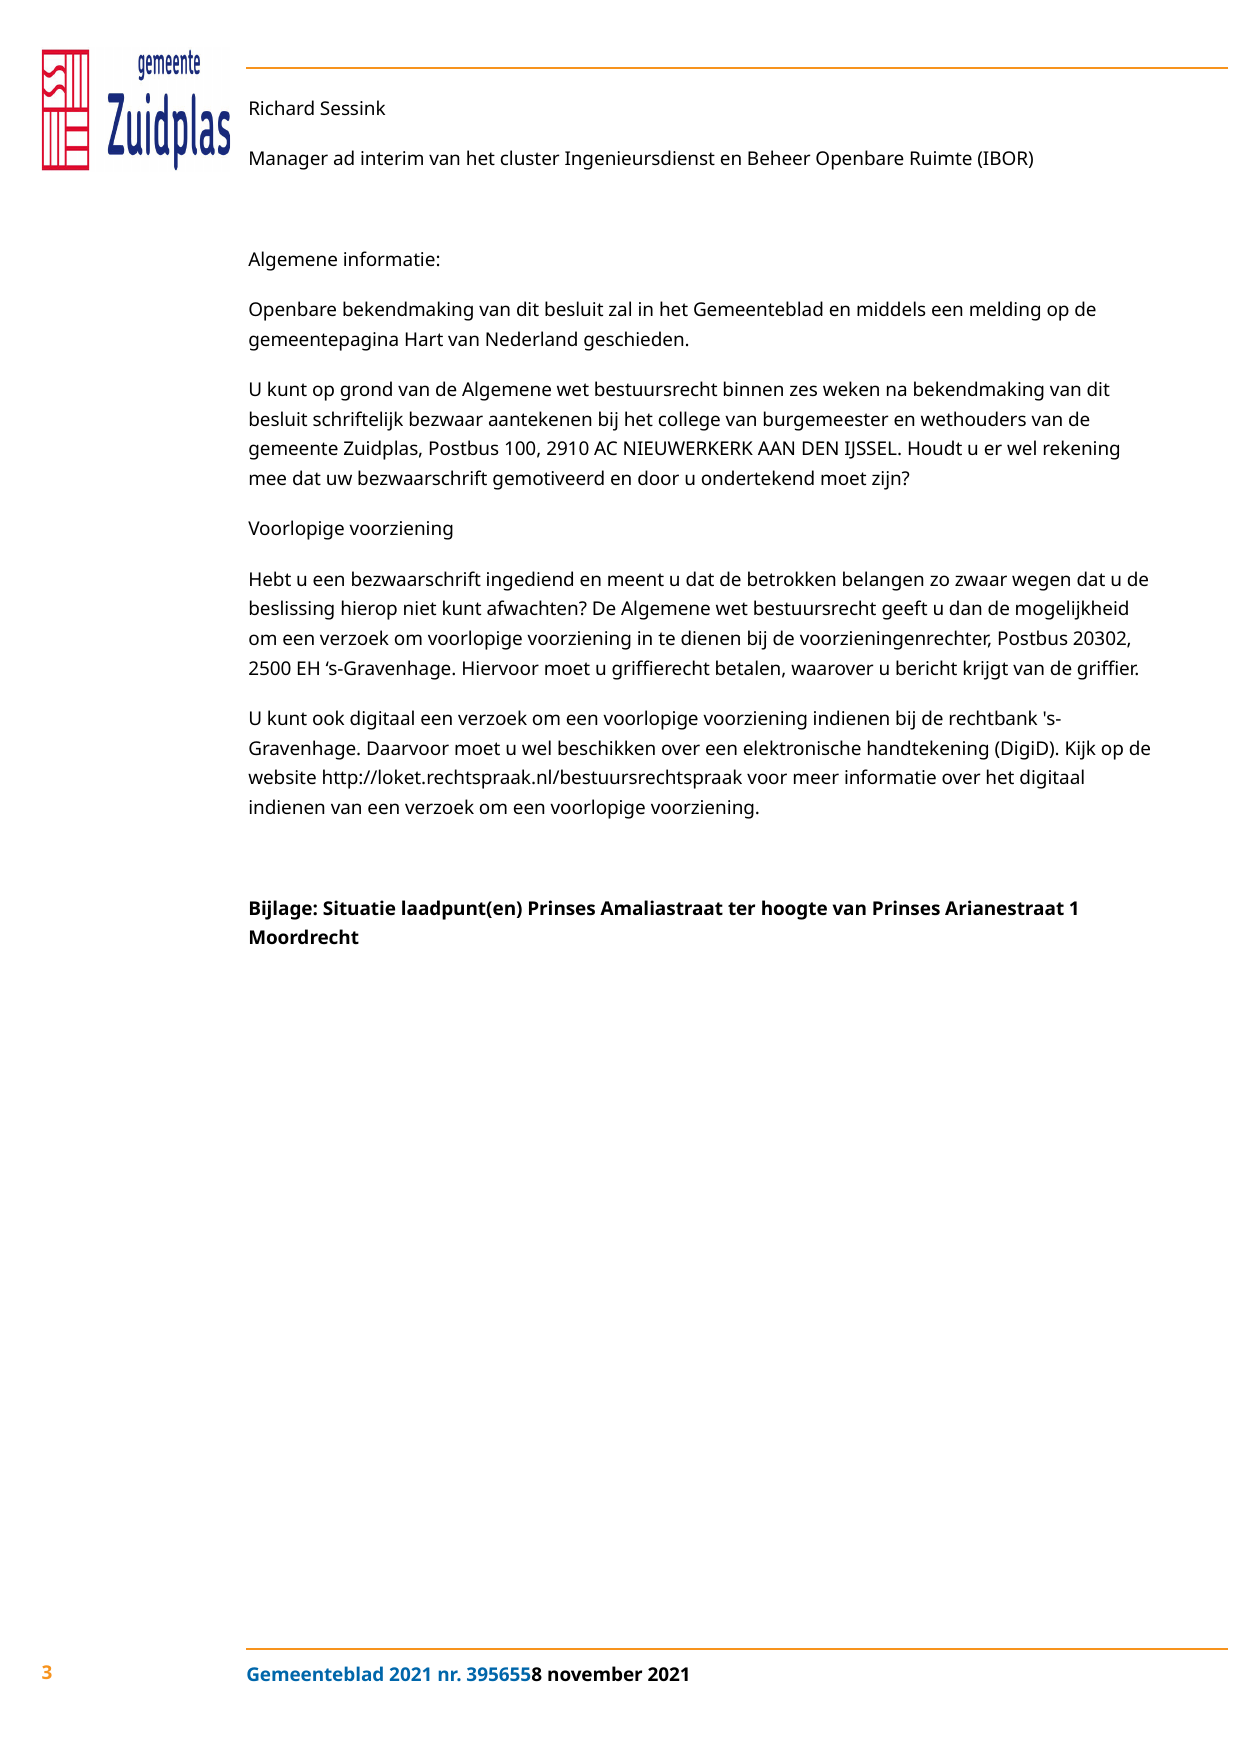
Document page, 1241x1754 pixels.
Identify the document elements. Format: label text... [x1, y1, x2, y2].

text Richard Sessink [248, 95, 1152, 121]
picture [41, 47, 231, 172]
text Algemene informatie: [248, 246, 1152, 272]
text Manager ad interim van het cluster Ingenieursdienst en Beheer Openbare Ruimte (IBOR) [248, 145, 1152, 171]
text Voorlopige voorziening [248, 516, 1152, 541]
text Hebt u een bezwaarschrift ingediend en meent u dat de betrokken belangen zo zwaar wegen dat u de beslissing hierop niet kunt afwachten? De Algemene wet bestuursrecht geeft u dan de mogelijkheid om een verzoek om voorlopige voorziening in te dienen bij de voorzieningenrechter, Postbus 20302, 2500 EH ‘s-Gravenhage. Hiervoor moet u griffierecht betalen, waarover u bericht krijgt van de griffier. [248, 566, 1152, 681]
text Openbare bekendmaking van dit besluit zal in het Gemeenteblad en middels een melding op de gemeentepagina Hart van Nederland geschieden. [248, 296, 1152, 352]
text Bijlage: Situatie laadpunt(en) Prinses Amaliastraat ter hoogte van Prinses Arianestraat 1 Moordrecht [248, 895, 1152, 950]
text U kunt op grond van de Algemene wet bestuursrecht binnen zes weken na bekendmaking van dit besluit schriftelijk bezwaar aantekenen bij het college van burgemeester en wethouders van de gemeente Zuidplas, Postbus 100, 2910 AC NIEUWERKERK AAN DEN IJSSEL. Houdt u er wel rekening mee dat uw bezwaarschrift gemotiveerd en door u ondertekend moet zijn? [248, 376, 1152, 491]
text U kunt ook digitaal een verzoek om een voorlopige voorziening indienen bij de rechtbank 's-Gravenhage. Daarvoor moet u wel beschikken over een elektronische handtekening (DigiD). Kijk op de website http://loket.rechtspraak.nl/bestuursrechtspraak voor meer informatie over het digitaal indienen van een verzoek om een voorlopige voorziening. [248, 705, 1152, 820]
